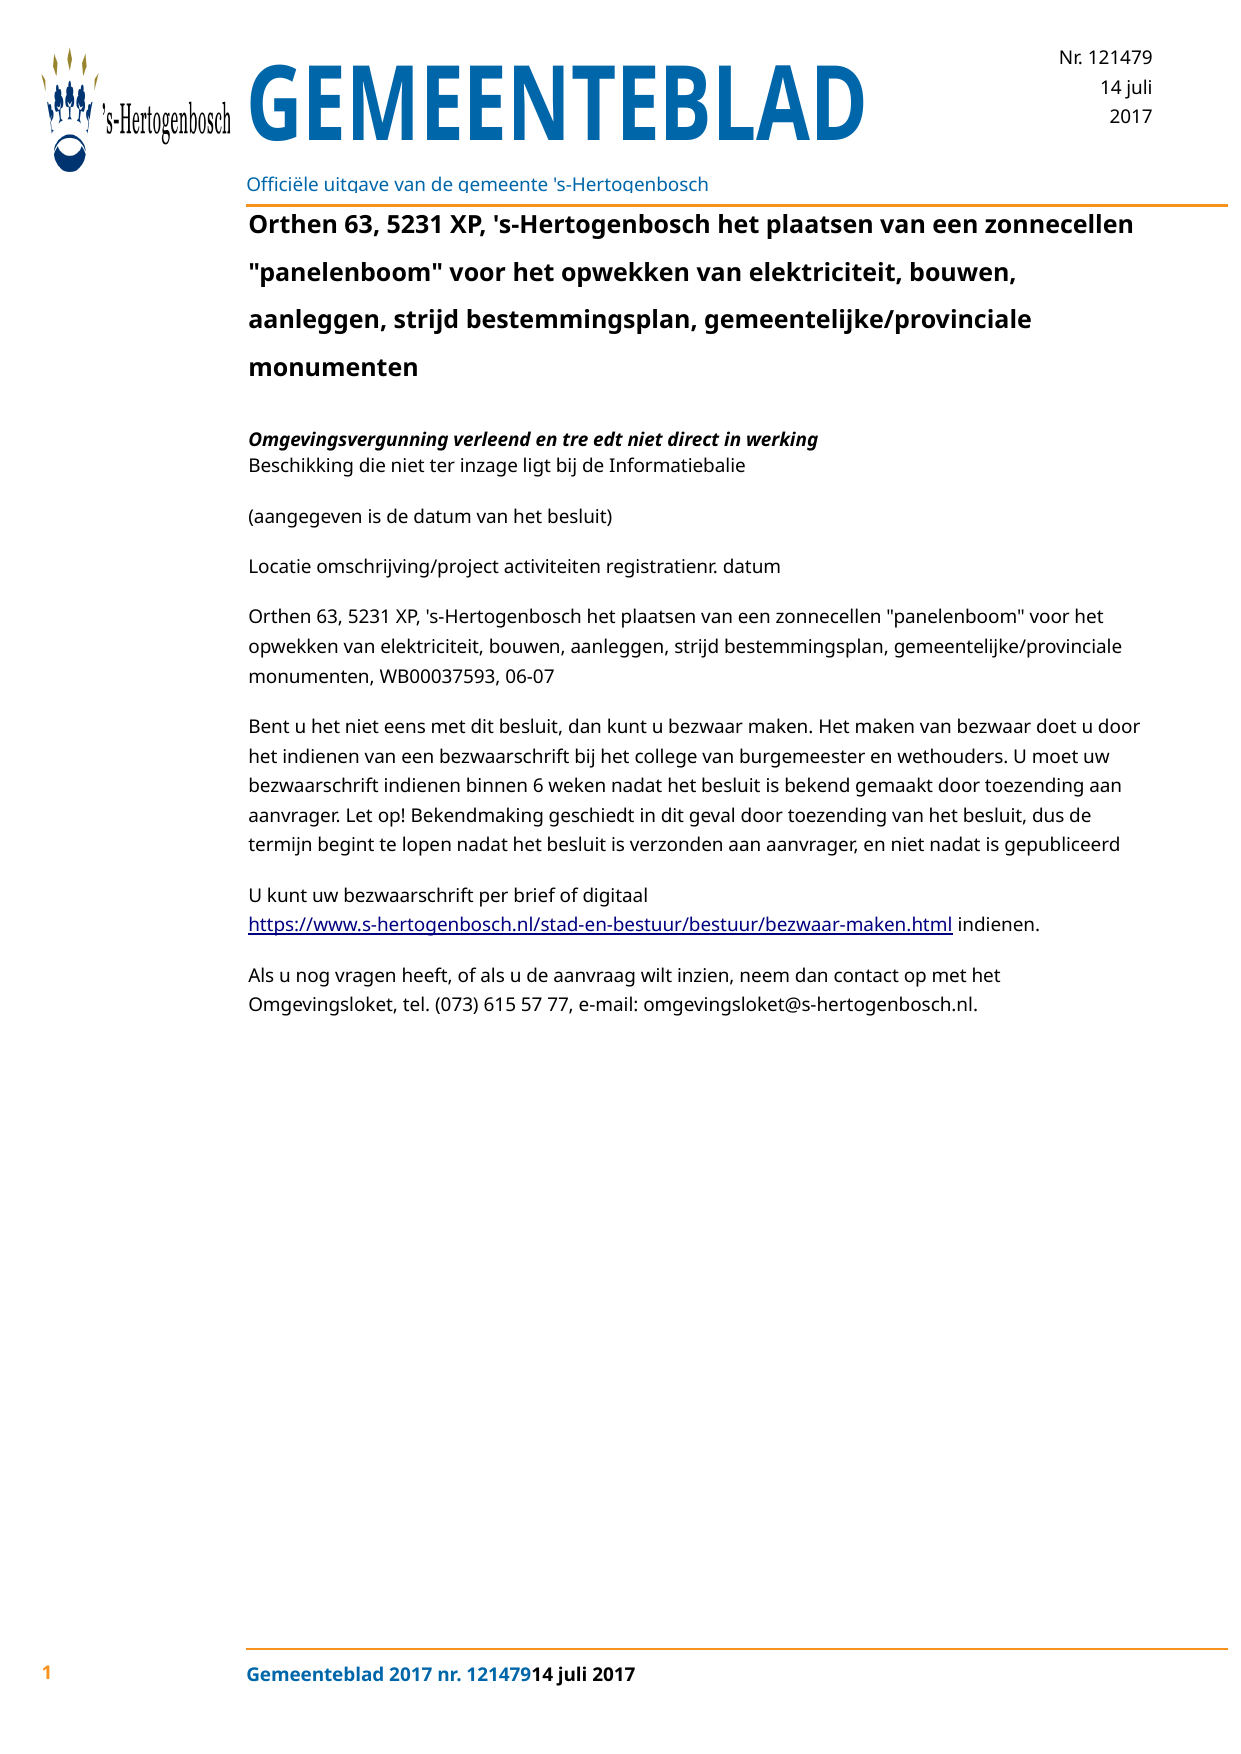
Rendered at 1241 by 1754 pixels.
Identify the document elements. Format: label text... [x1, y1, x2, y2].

text Omgevingsvergunning verleend en tre edt niet direct in werking [248, 427, 1152, 452]
text Orthen 63, 5231 XP, 's-Hertogenbosch het plaatsen van een zonnecellen "panelenboom" voor het opwekken van elektriciteit, bouwen, aanleggen, strijd bestemmingsplan, gemeentelijke/provinciale monumenten, WB00037593, 06-07 [248, 604, 1152, 688]
text Orthen 63, 5231 XP, 's-Hertogenbosch het plaatsen van een zonnecellen "panelenboom" voor het opwekken van elektriciteit, bouwen, aanleggen, strijd bestemmingsplan, gemeentelijke/provinciale monumenten [248, 207, 1152, 384]
picture [41, 47, 231, 172]
text Als u nog vragen heeft, of als u de aanvraag wilt inzien, neem dan contact op met het Omgevingsloket, tel. (073) 615 57 77, e-mail: omgevingsloket@s-hertogenbosch.nl. [248, 962, 1152, 1017]
text Locatie omschrijving/project activiteiten registratienr. datum [248, 553, 1152, 579]
text U kunt uw bezwaarschrift per brief of digitaal https://www.s-hertogenbosch.nl/stad-en-bestuur/bestuur/bezwaar-maken.html indienen. [248, 882, 1152, 937]
text Bent u het niet eens met dit besluit, dan kunt u bezwaar maken. Het maken van bezwaar doet u door het indienen van een bezwaarschrift bij het college van burgemeester en wethouders. U moet uw bezwaarschrift indienen binnen 6 weken nadat het besluit is bekend gemaakt door toezending aan aanvrager. Let op! Bekendmaking geschiedt in dit geval door toezending van het besluit, dus de termijn begint te lopen nadat het besluit is verzonden aan aanvrager, en niet nadat is gepubliceerd [248, 713, 1152, 857]
text Beschikking die niet ter inzage ligt bij de Informatiebalie [248, 452, 1152, 478]
text (aangegeven is de datum van het besluit) [248, 503, 1152, 528]
